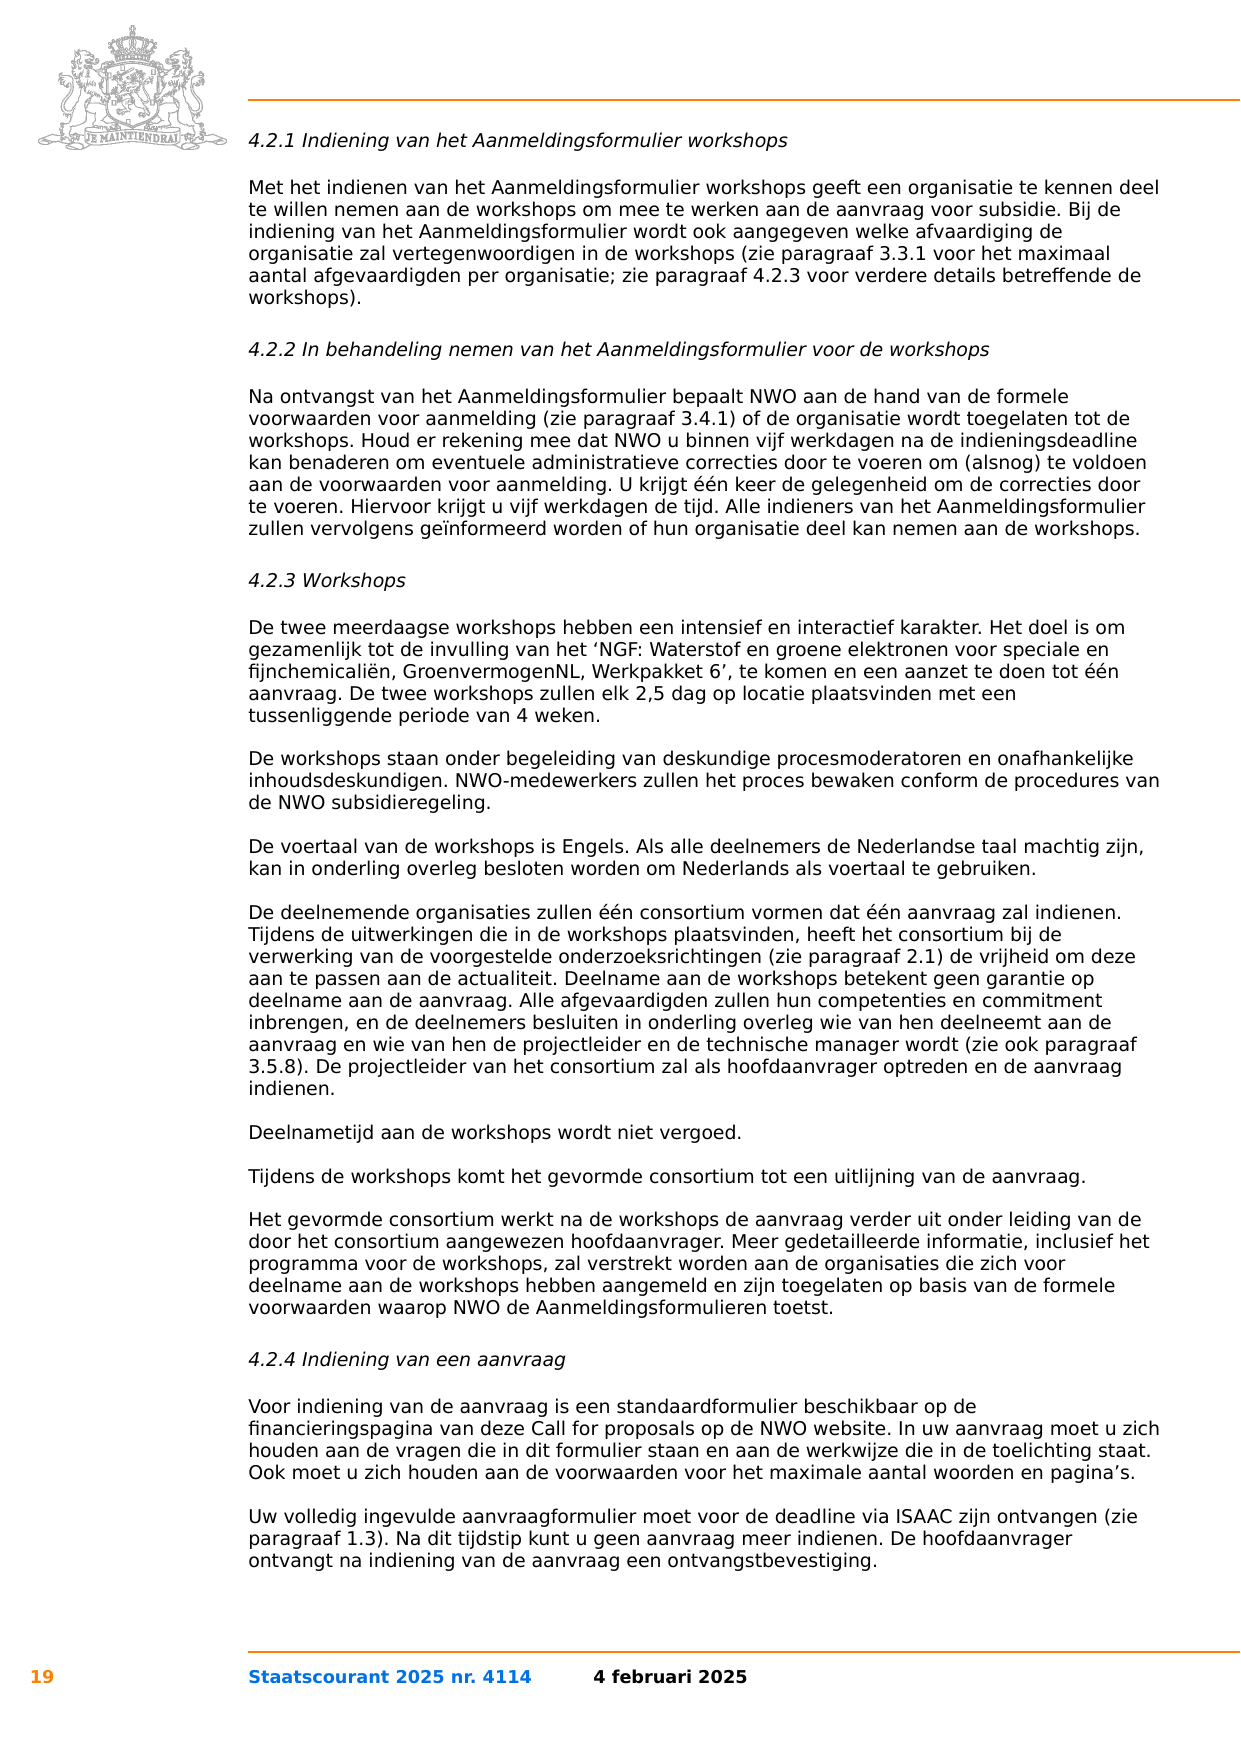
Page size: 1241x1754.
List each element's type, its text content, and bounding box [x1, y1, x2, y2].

text De workshops staan onder begeleiding van deskundige procesmoderatoren en onafhankelijke inhoudsdeskundigen. NWO-medewerkers zullen het proces bewaken conform de procedures van de NWO subsidieregeling. [248, 748, 1163, 814]
text De deelnemende organisaties zullen één consortium vormen dat één aanvraag zal indienen. Tijdens de uitwerkingen die in de workshops plaatsvinden, heeft het consortium bij de verwerking van de voorgestelde onderzoeksrichtingen (zie paragraaf 2.1) de vrijheid om deze aan te passen aan de actualiteit. Deelname aan de workshops betekent geen garantie op deelname aan de aanvraag. Alle afgevaardigden zullen hun competenties en commitment inbrengen, en de deelnemers besluiten in onderling overleg wie van hen deelneemt aan de aanvraag en wie van hen de projectleider en de technische manager wordt (zie ook paragraaf 3.5.8). De projectleider van het consortium zal als hoofdaanvrager optreden en de aanvraag indienen. [248, 902, 1163, 1100]
picture [38, 25, 227, 150]
subtitle 4.2.3 Workshops [248, 569, 1163, 592]
text De twee meerdaagse workshops hebben een intensief en interactief karakter. Het doel is om gezamenlijk tot de invulling van het ‘NGF: Waterstof en groene elektronen voor speciale en fijnchemicaliën, GroenvermogenNL, Werkpakket 6’, te komen en een aanzet te doen tot één aanvraag. De twee workshops zullen elk 2,5 dag op locatie plaatsvinden met een tussenliggende periode van 4 weken. [248, 617, 1163, 726]
text Na ontvangst van het Aanmeldingsformulier bepaalt NWO aan de hand van de formele voorwaarden voor aanmelding (zie paragraaf 3.4.1) of de organisatie wordt toegelaten tot de workshops. Houd er rekening mee dat NWO u binnen vijf werkdagen na de indieningsdeadline kan benaderen om eventuele administratieve correcties door te voeren om (alsnog) te voldoen aan de voorwaarden voor aanmelding. U krijgt één keer de gelegenheid om de correcties door te voeren. Hiervoor krijgt u vijf werkdagen de tijd. Alle indieners van het Aanmeldingsformulier zullen vervolgens geïnformeerd worden of hun organisatie deel kan nemen aan de workshops. [248, 386, 1163, 539]
subtitle 4.2.1 Indiening van het Aanmeldingsformulier workshops [248, 130, 1163, 152]
text Voor indiening van de aanvraag is een standaardformulier beschikbaar op de financieringspagina van deze Call for proposals op de NWO website. In uw aanvraag moet u zich houden aan de vragen die in dit formulier staan en aan de werkwijze die in de toelichting staat. Ook moet u zich houden aan de voorwaarden voor het maximale aantal woorden en pagina’s. [248, 1396, 1163, 1484]
text Met het indienen van het Aanmeldingsformulier workshops geeft een organisatie te kennen deel te willen nemen aan de workshops om mee te werken aan de aanvraag voor subsidie. Bij de indiening van het Aanmeldingsformulier wordt ook aangegeven welke afvaardiging de organisatie zal vertegenwoordigen in de workshops (zie paragraaf 3.3.1 voor het maximaal aantal afgevaardigden per organisatie; zie paragraaf 4.2.3 voor verdere details betreffende de workshops). [248, 177, 1163, 309]
text Deelnametijd aan de workshops wordt niet vergoed. [248, 1122, 1163, 1144]
text De voertaal van de workshops is Engels. Als alle deelnemers de Nederlandse taal machtig zijn, kan in onderling overleg besloten worden om Nederlands als voertaal te gebruiken. [248, 836, 1163, 880]
text Het gevormde consortium werkt na de workshops de aanvraag verder uit onder leiding van de door het consortium aangewezen hoofdaanvrager. Meer gedetailleerde informatie, inclusief het programma voor de workshops, zal verstrekt worden aan de organisaties die zich voor deelname aan de workshops hebben aangemeld en zijn toegelaten op basis van de formele voorwaarden waarop NWO de Aanmeldingsformulieren toetst. [248, 1209, 1163, 1319]
text Tijdens de workshops komt het gevormde consortium tot een uitlijning van de aanvraag. [248, 1166, 1163, 1187]
subtitle 4.2.2 In behandeling nemen van het Aanmeldingsformulier voor de workshops [248, 339, 1163, 361]
text Uw volledig ingevulde aanvraagformulier moet voor de deadline via ISAAC zijn ontvangen (zie paragraaf 1.3). Na dit tijdstip kunt u geen aanvraag meer indienen. De hoofdaanvrager ontvangt na indiening van de aanvraag een ontvangstbevestiging. [248, 1506, 1163, 1572]
subtitle 4.2.4 Indiening van een aanvraag [248, 1349, 1163, 1371]
